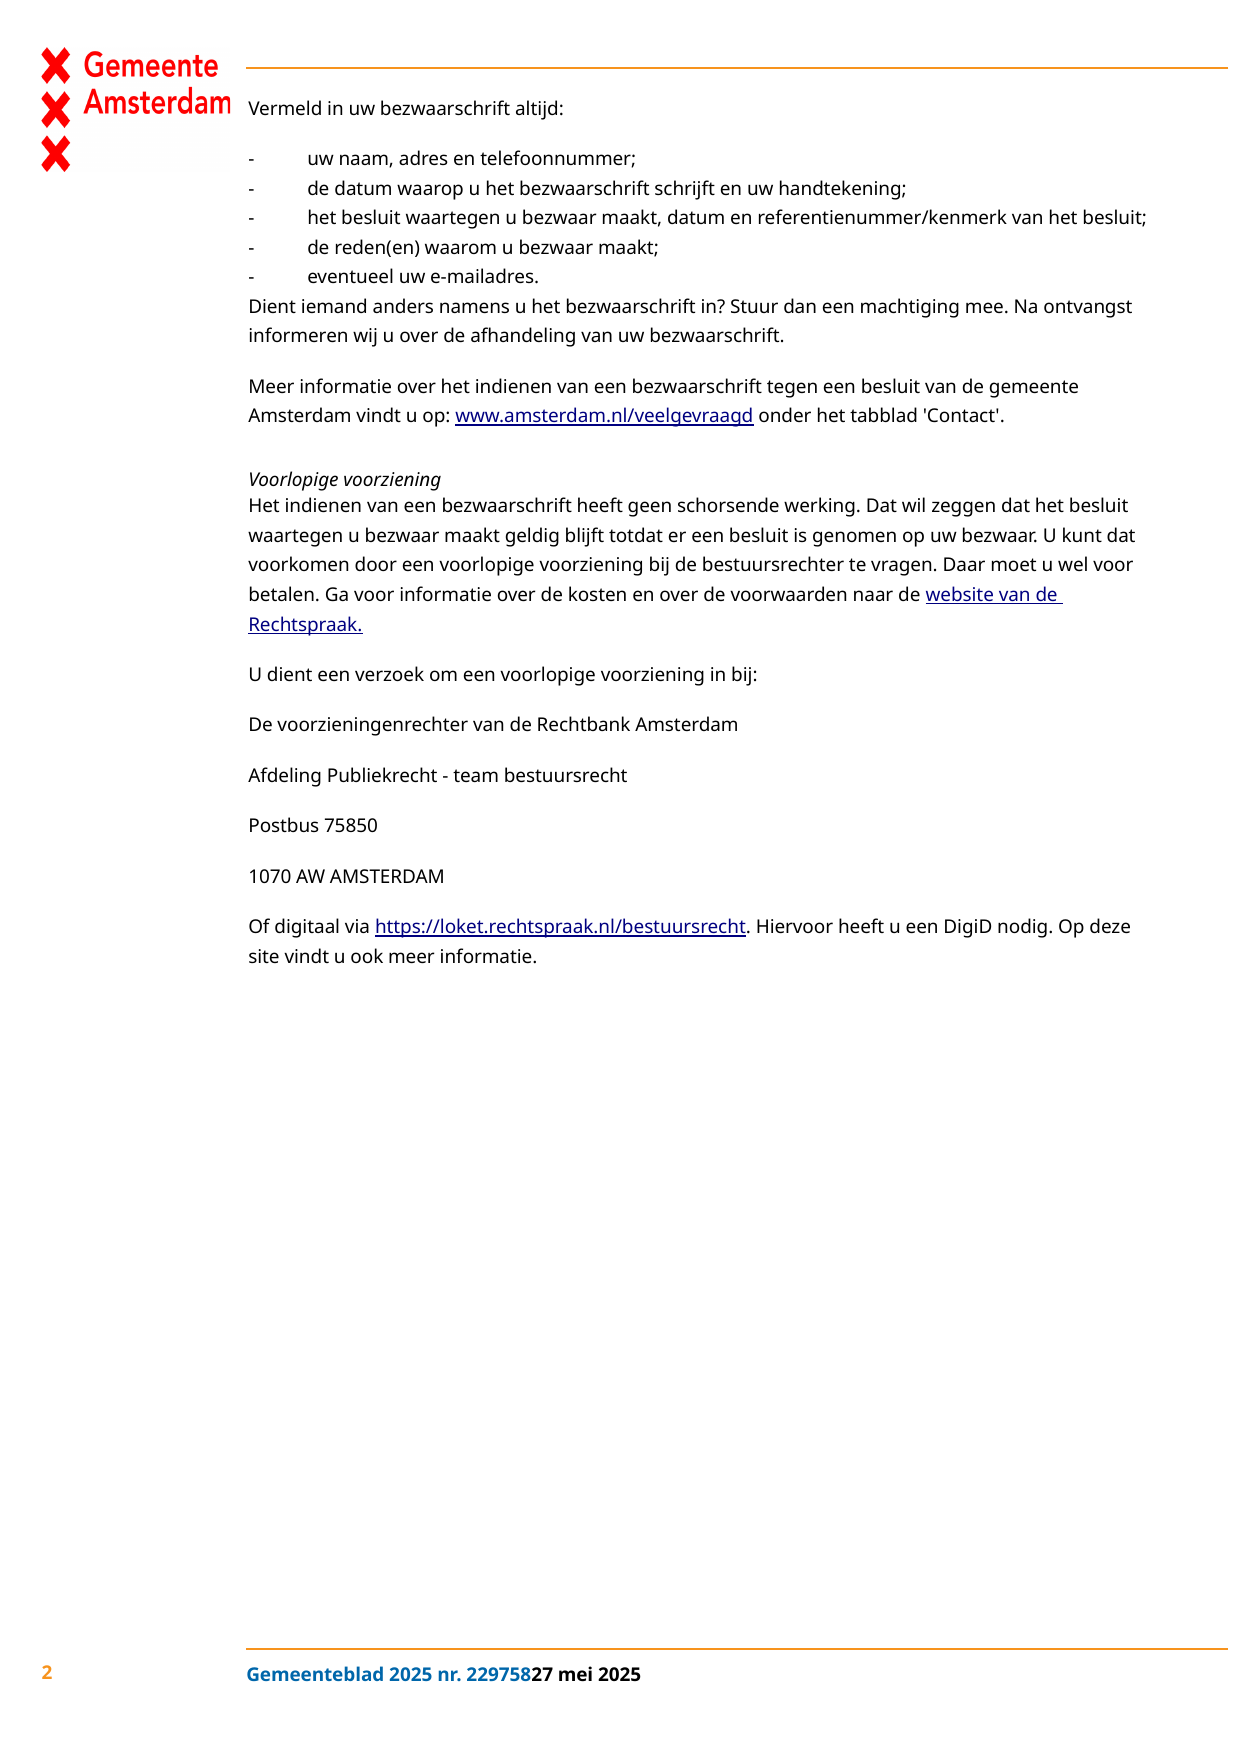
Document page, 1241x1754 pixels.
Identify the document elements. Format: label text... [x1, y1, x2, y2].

text Dient iemand anders namens u het bezwaarschrift in? Stuur dan een machtiging mee. Na ontvangst informeren wij u over de afhandeling van uw bezwaarschrift. [248, 293, 1152, 348]
text Afdeling Publiekrecht - team bestuursrecht [248, 762, 1152, 788]
text Voorlopige voorziening [248, 467, 1152, 492]
list de reden(en) waarom u bezwaar maakt; [248, 234, 1152, 260]
list de datum waarop u het bezwaarschrift schrijft en uw handtekening; [248, 175, 1152, 201]
text U dient een verzoek om een voorlopige voorziening in bij: [248, 661, 1152, 687]
text Meer informatie over het indienen van een bezwaarschrift tegen een besluit van de gemeente Amsterdam vindt u op: www.amsterdam.nl/veelgevraagd onder het tabblad 'Contact'. [248, 373, 1152, 428]
text De voorzieningenrechter van de Rechtbank Amsterdam [248, 712, 1152, 737]
text Postbus 75850 [248, 812, 1152, 838]
list het besluit waartegen u bezwaar maakt, datum en referentienummer/kenmerk van het besluit; [248, 204, 1152, 230]
list uw naam, adres en telefoonnummer; [248, 145, 1152, 171]
text Vermeld in uw bezwaarschrift altijd: [248, 95, 1152, 121]
picture [41, 47, 231, 172]
text Of digitaal via https://loket.rechtspraak.nl/bestuursrecht. Hiervoor heeft u een DigiD nodig. Op deze site vindt u ook meer informatie. [248, 913, 1152, 968]
list eventueel uw e-mailadres. [248, 263, 1152, 289]
text Het indienen van een bezwaarschrift heeft geen schorsende werking. Dat wil zeggen dat het besluit waartegen u bezwaar maakt geldig blijft totdat er een besluit is genomen op uw bezwaar. U kunt dat voorkomen door een voorlopige voorziening bij de bestuursrechter te vragen. Daar moet u wel voor betalen. Ga voor informatie over de kosten en over de voorwaarden naar de website van de Rechtspraak. [248, 492, 1152, 636]
text 1070 AW AMSTERDAM [248, 863, 1152, 888]
